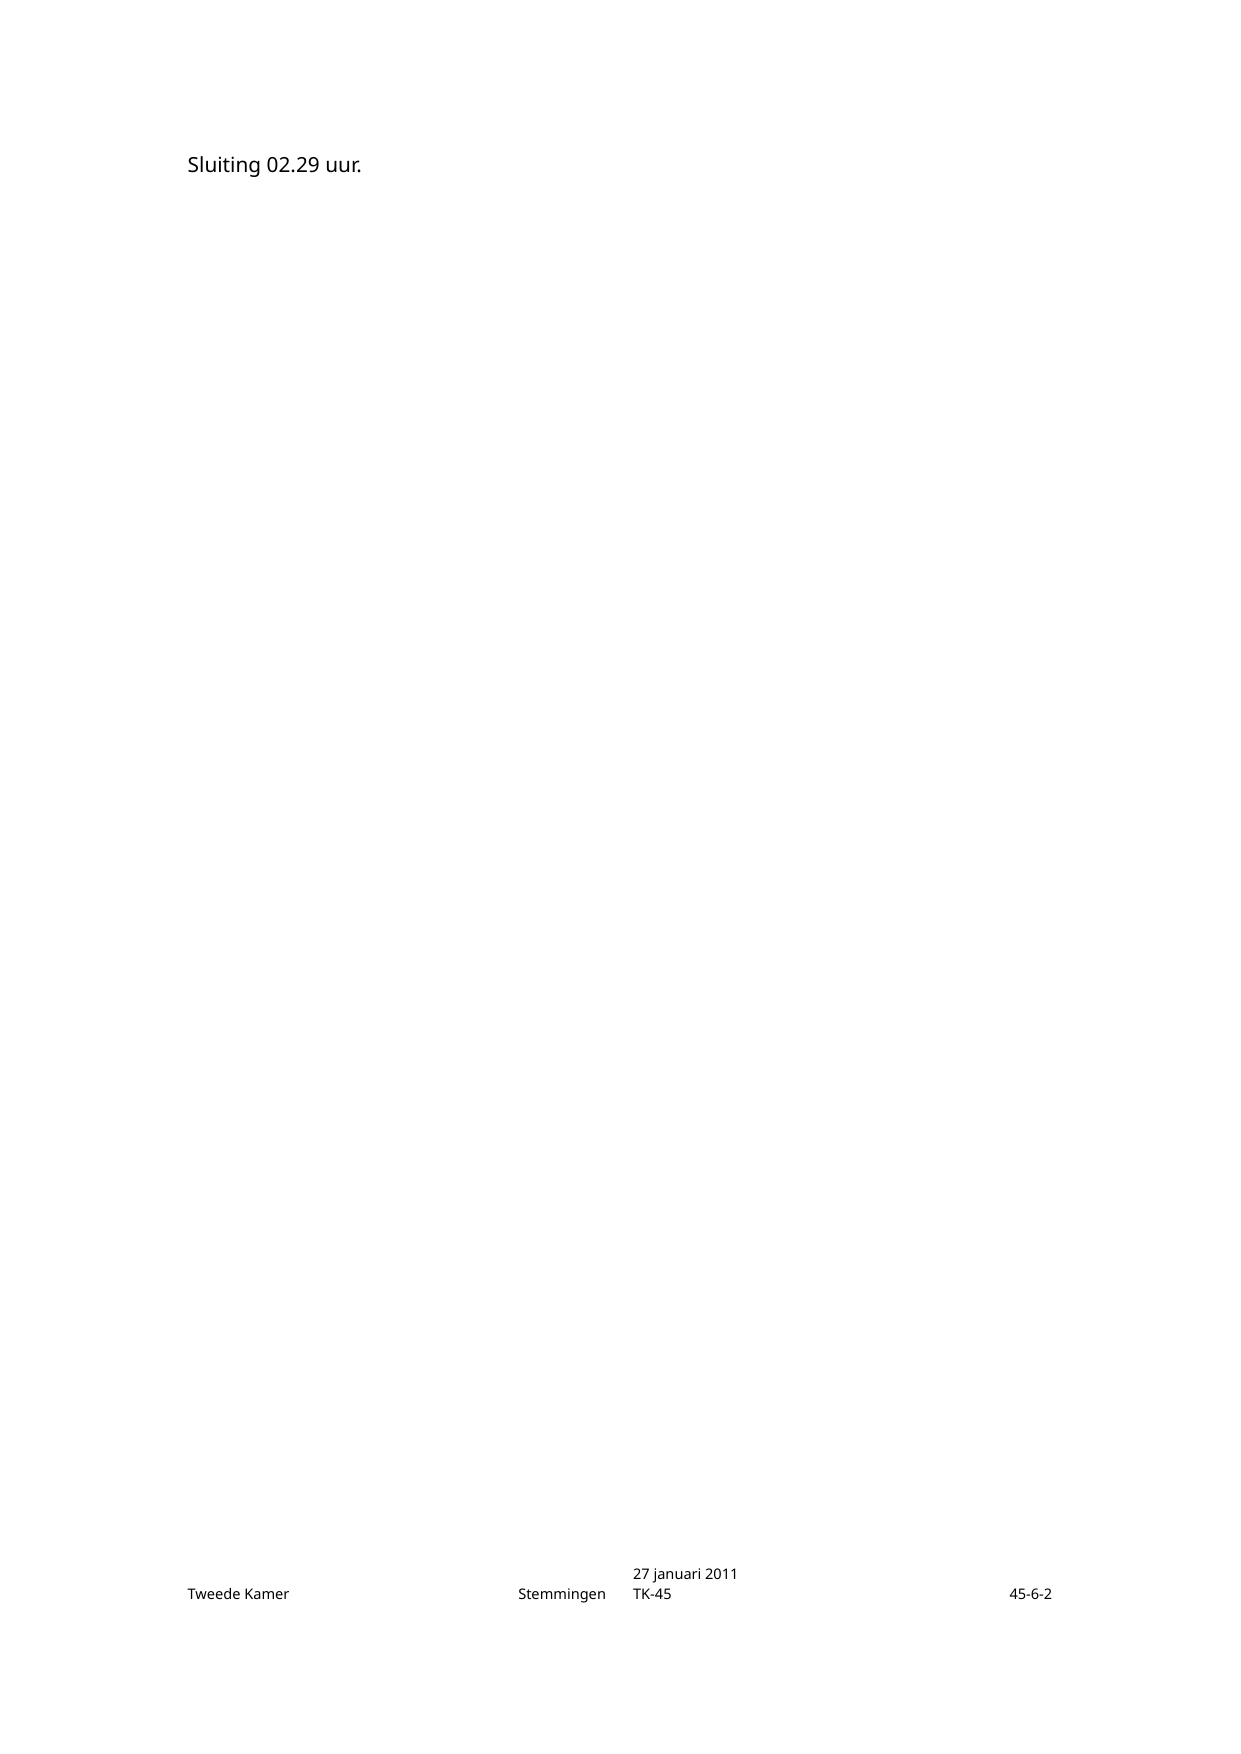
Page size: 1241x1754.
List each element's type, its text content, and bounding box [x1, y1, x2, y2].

text Sluiting 02.29 uur. [187, 150, 605, 178]
